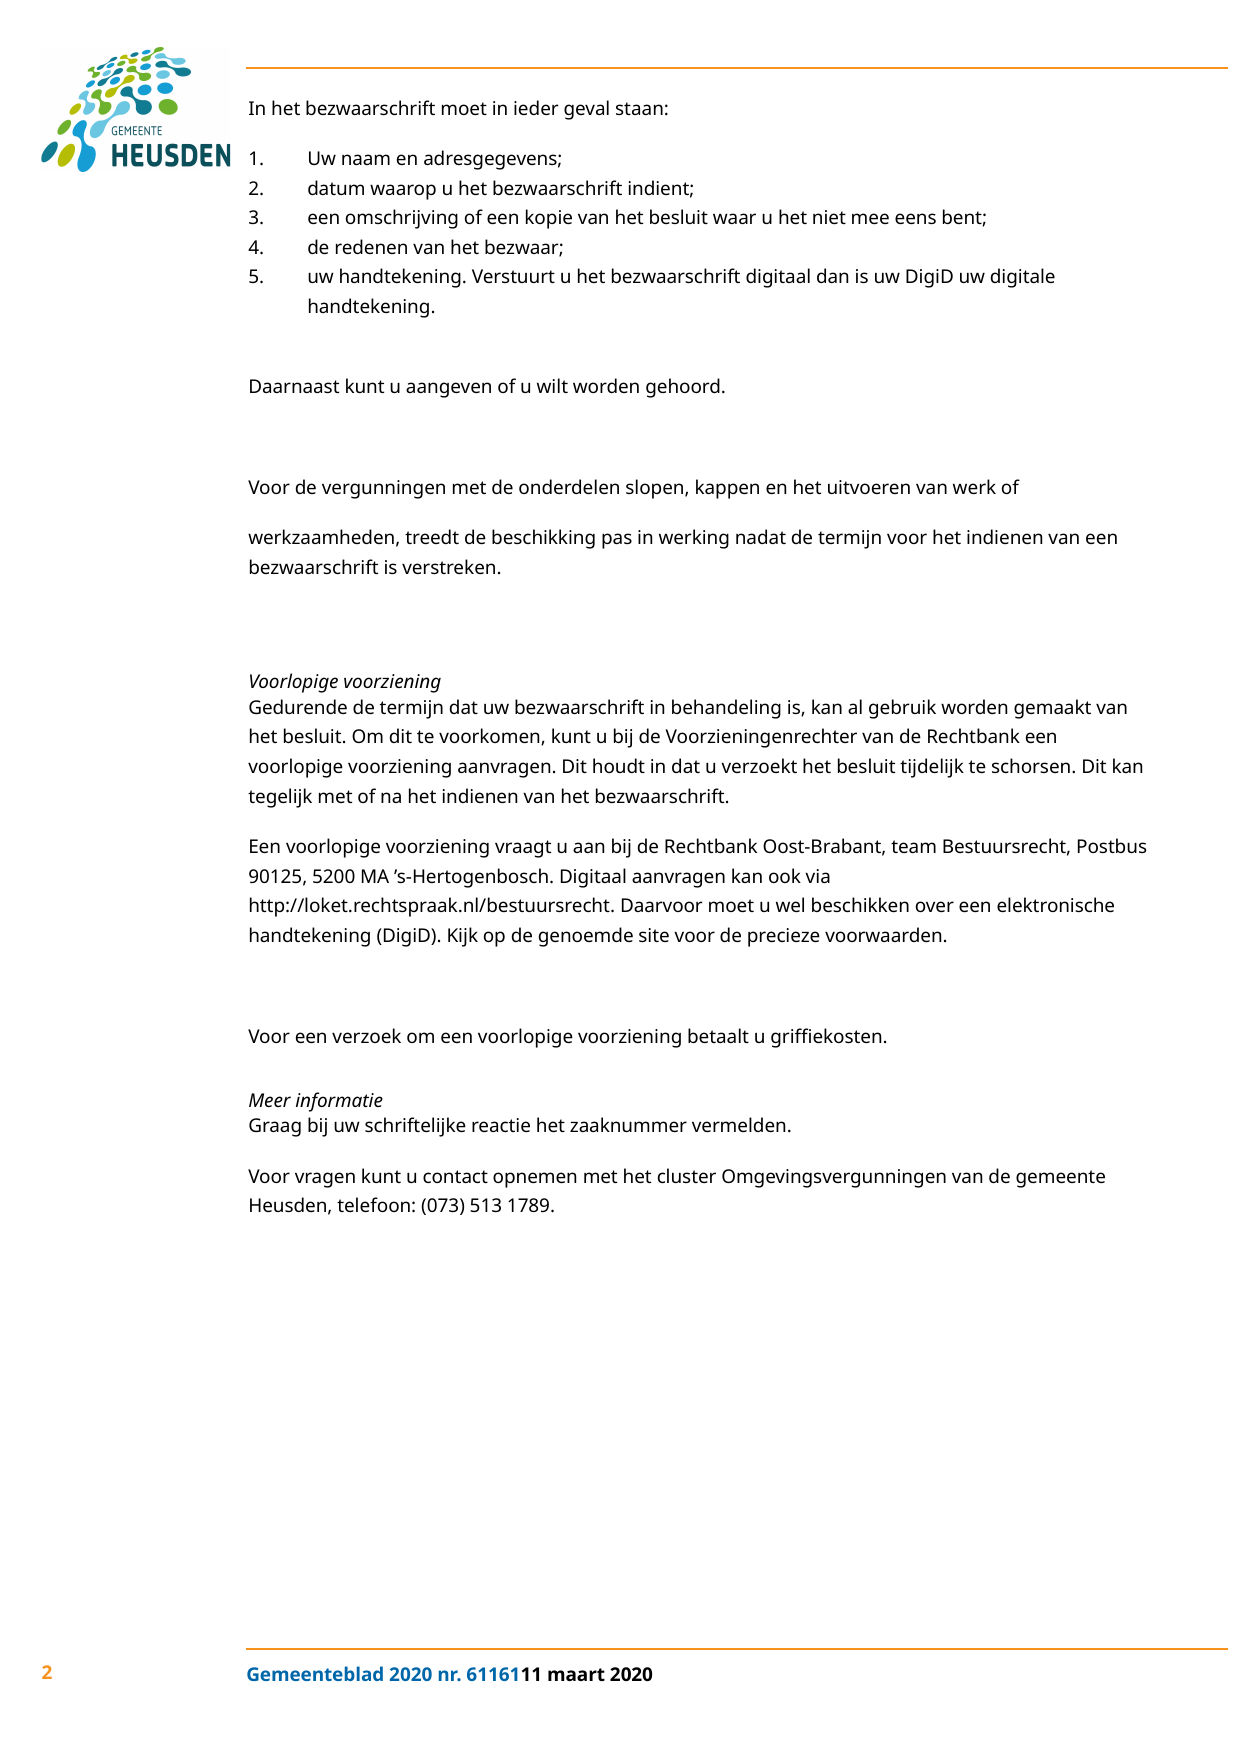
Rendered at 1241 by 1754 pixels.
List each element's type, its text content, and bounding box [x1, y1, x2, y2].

list een omschrijving of een kopie van het besluit waar u het niet mee eens bent; [248, 204, 1152, 230]
list uw handtekening. Verstuurt u het bezwaarschrift digitaal dan is uw DigiD uw digitale handtekening. [248, 263, 1152, 319]
list de redenen van het bezwaar; [248, 234, 1152, 260]
list datum waarop u het bezwaarschrift indient; [248, 175, 1152, 201]
text Voor vragen kunt u contact opnemen met het cluster Omgevingsvergunningen van de gemeente Heusden, telefoon: (073) 513 1789. [248, 1163, 1152, 1218]
text Voorlopige voorziening [248, 668, 1152, 694]
text Daarnaast kunt u aangeven of u wilt worden gehoord. [248, 373, 1152, 399]
text Meer informatie [248, 1087, 1152, 1112]
text Voor de vergunningen met de onderdelen slopen, kappen en het uitvoeren van werk of [248, 474, 1152, 500]
list Uw naam en adresgegevens; [248, 145, 1152, 171]
text Een voorlopige voorziening vraagt u aan bij de Rechtbank Oost-Brabant, team Bestuursrecht, Postbus 90125, 5200 MA ’s-Hertogenbosch. Digitaal aanvragen kan ook via http://loket.rechtspraak.nl/bestuursrecht. Daarvoor moet u wel beschikken over een elektronische handtekening (DigiD). Kijk op de genoemde site voor de precieze voorwaarden. [248, 833, 1152, 948]
text Voor een verzoek om een voorlopige voorziening betaalt u griffiekosten. [248, 1023, 1152, 1048]
text werkzaamheden, treedt de beschikking pas in werking nadat de termijn voor het indienen van een bezwaarschrift is verstreken. [248, 524, 1152, 580]
text In het bezwaarschrift moet in ieder geval staan: [248, 95, 1152, 121]
picture [41, 47, 231, 172]
text Graag bij uw schriftelijke reactie het zaaknummer vermelden. [248, 1112, 1152, 1138]
text Gedurende de termijn dat uw bezwaarschrift in behandeling is, kan al gebruik worden gemaakt van het besluit. Om dit te voorkomen, kunt u bij de Voorzieningenrechter van de Rechtbank een voorlopige voorziening aanvragen. Dit houdt in dat u verzoekt het besluit tijdelijk te schorsen. Dit kan tegelijk met of na het indienen van het bezwaarschrift. [248, 694, 1152, 808]
